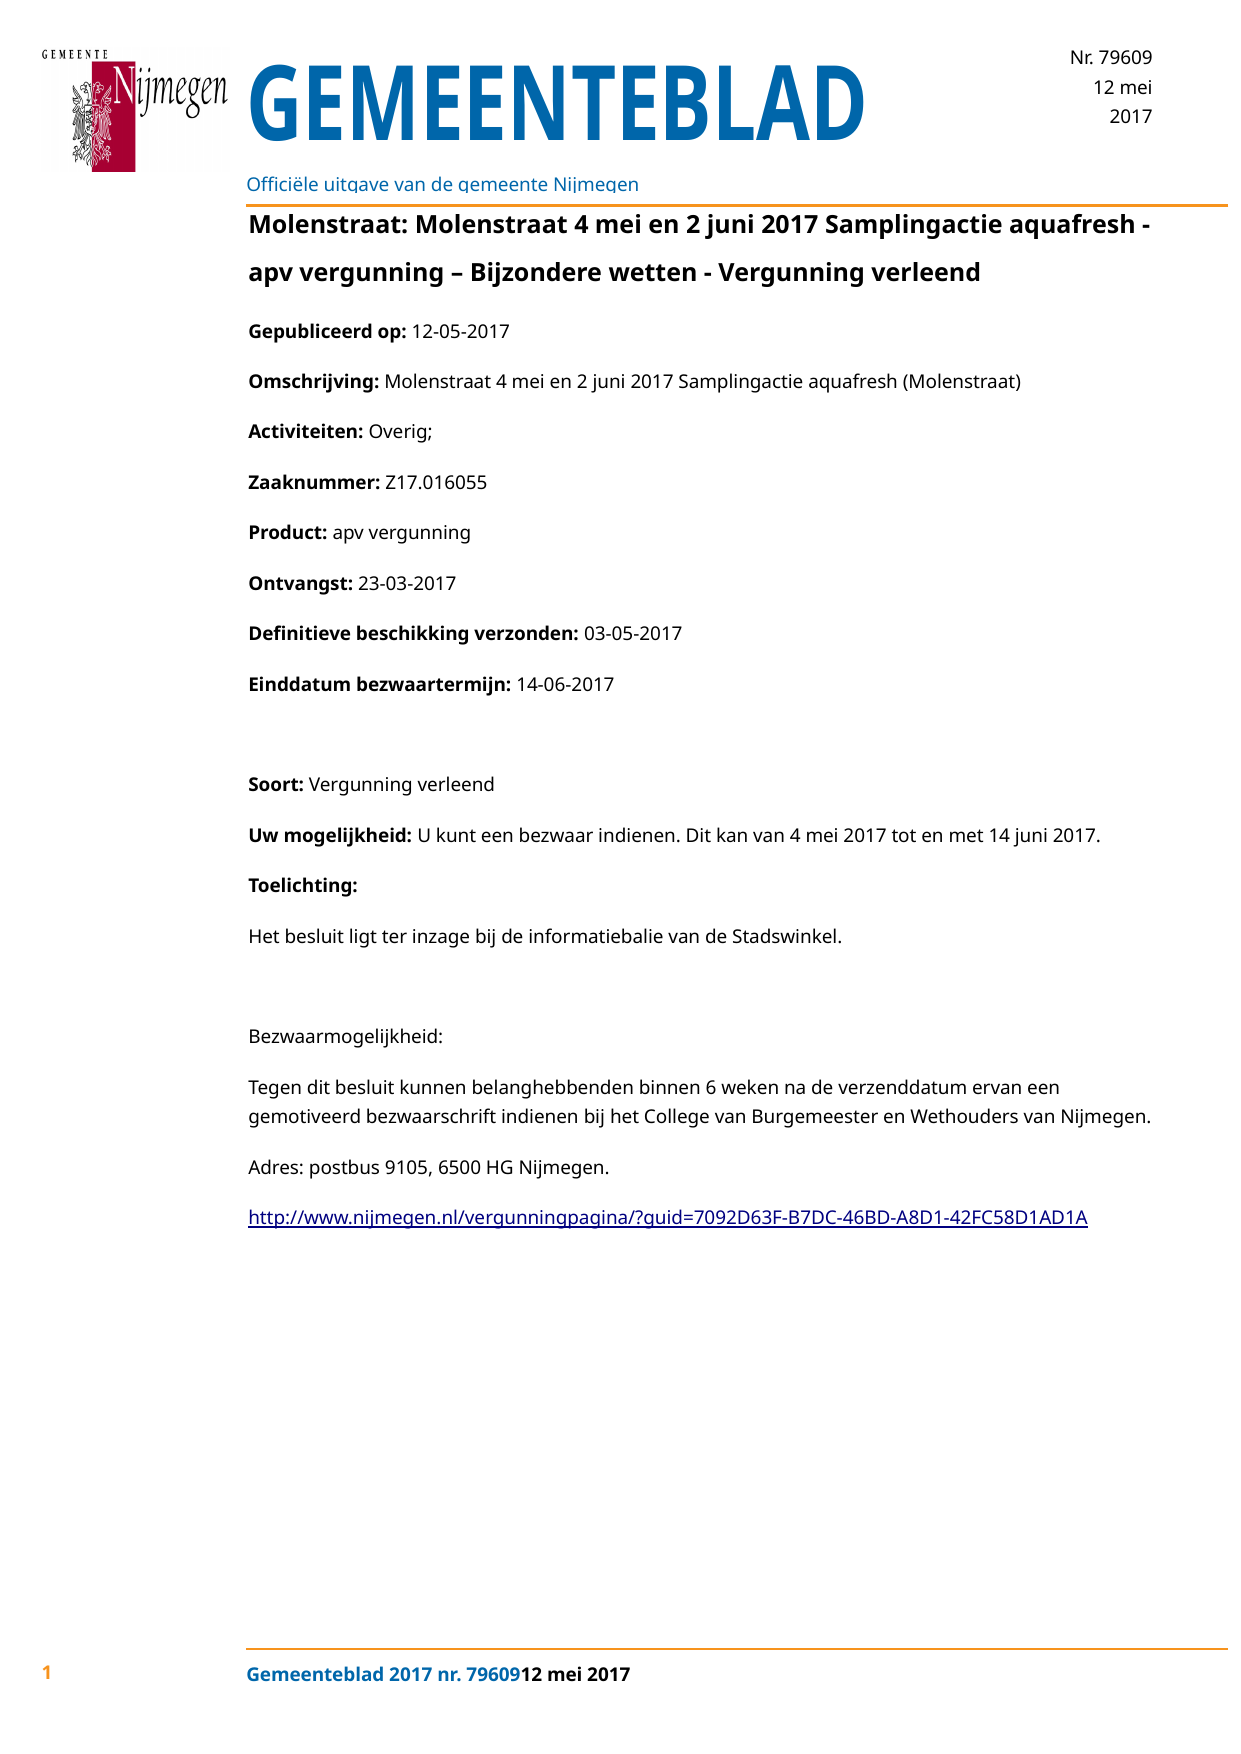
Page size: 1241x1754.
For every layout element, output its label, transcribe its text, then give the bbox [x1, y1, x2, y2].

text Uw mogelijkheid: U kunt een bezwaar indienen. Dit kan van 4 mei 2017 tot en met 14 juni 2017. [248, 822, 1152, 848]
text Zaaknummer: Z17.016055 [248, 469, 1152, 495]
text Molenstraat: Molenstraat 4 mei en 2 juni 2017 Samplingactie aquafresh - apv vergunning – Bijzondere wetten - Vergunning verleend [248, 207, 1152, 288]
text Soort: Vergunning verleend [248, 772, 1152, 797]
text Einddatum bezwaartermijn: 14-06-2017 [248, 671, 1152, 697]
text Omschrijving: Molenstraat 4 mei en 2 juni 2017 Samplingactie aquafresh (Molenstraat) [248, 368, 1152, 394]
text Bezwaarmogelijkheid: [248, 1024, 1152, 1049]
text Ontvangst: 23-03-2017 [248, 570, 1152, 596]
text Het besluit ligt ter inzage bij de informatiebalie van de Stadswinkel. [248, 923, 1152, 949]
picture [41, 47, 231, 172]
text Gepubliceerd op: 12-05-2017 [248, 318, 1152, 344]
text Adres: postbus 9105, 6500 HG Nijmegen. [248, 1154, 1152, 1180]
text Activiteiten: Overig; [248, 419, 1152, 444]
text Tegen dit besluit kunnen belanghebbenden binnen 6 weken na de verzenddatum ervan een gemotiveerd bezwaarschrift indienen bij het College van Burgemeester en Wethouders van Nijmegen. [248, 1074, 1152, 1129]
text Toelichting: [248, 872, 1152, 898]
text Definitieve beschikking verzonden: 03-05-2017 [248, 620, 1152, 646]
text Product: apv vergunning [248, 519, 1152, 545]
text http://www.nijmegen.nl/vergunningpagina/?guid=7092D63F-B7DC-46BD-A8D1-42FC58D1AD1A [248, 1204, 1152, 1230]
